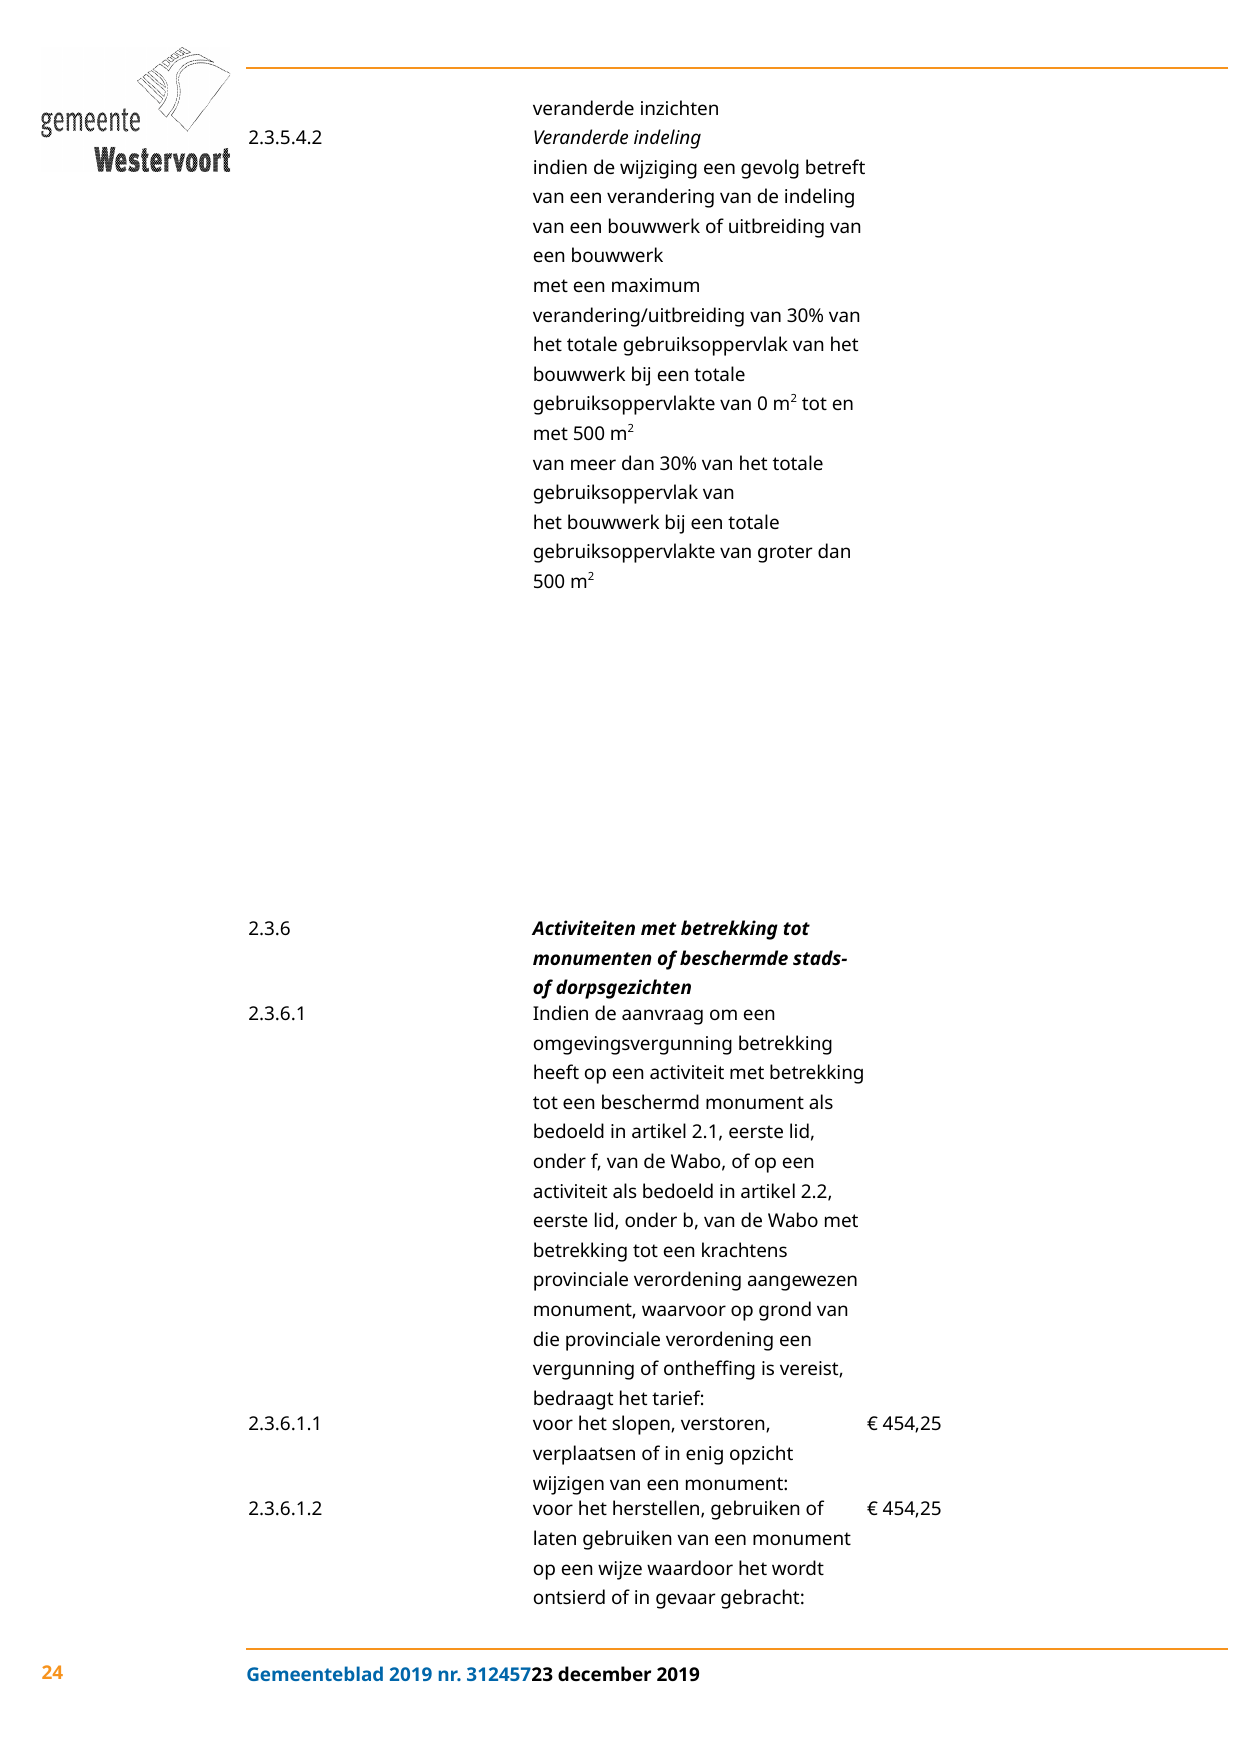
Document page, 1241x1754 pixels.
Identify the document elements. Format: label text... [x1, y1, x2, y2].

table_cell 2.3.5.4.2 [248, 95, 533, 890]
table_cell [867, 890, 1152, 915]
table_cell 2.3.6.1.2 [248, 1496, 533, 1610]
table_cell € 454,25 [867, 1496, 1152, 1610]
table_cell [867, 95, 1152, 890]
table_cell [533, 890, 867, 915]
table_cell voor het slopen, verstoren, verplaatsen of in enig opzicht wijzigen van een monument: [533, 1411, 867, 1496]
table_cell 2.3.6.1.1 [248, 1411, 533, 1496]
table_cell veranderde inzichten Veranderde indeling indien de wijziging een gevolg betreft van een verandering van de indeling van een bouwwerk of uitbreiding van een bouwwerk met een maximum verandering/uitbreiding van 30% van het totale gebruiksoppervlak van het bouwwerk bij een totale gebruiksoppervlakte van 0 m2 tot en met 500 m2 van meer dan 30% van het totale gebruiksoppervlak van het bouwwerk bij een totale gebruiksoppervlakte van groter dan 500 m2 [533, 95, 867, 890]
table_cell [248, 890, 533, 915]
picture [41, 47, 231, 172]
table_cell 2.3.6 [248, 915, 533, 1000]
table_cell voor het herstellen, gebruiken of laten gebruiken van een monument op een wijze waardoor het wordt ontsierd of in gevaar gebracht: [533, 1496, 867, 1610]
table_cell Indien de aanvraag om een omgevingsvergunning betrekking heeft op een activiteit met betrekking tot een beschermd monument als bedoeld in artikel 2.1, eerste lid, onder f, van de Wabo, of op een activiteit als bedoeld in artikel 2.2, eerste lid, onder b, van de Wabo met betrekking tot een krachtens provinciale verordening aangewezen monument, waarvoor op grond van die provinciale verordening een vergunning of ontheffing is vereist, bedraagt het tarief: [533, 1000, 867, 1411]
table_cell 2.3.6.1 [248, 1000, 533, 1411]
table_cell [867, 1000, 1152, 1411]
table_cell [867, 915, 1152, 1000]
table_cell Activiteiten met betrekking tot monumenten of beschermde stads- of dorpsgezichten [533, 915, 867, 1000]
table_cell € 454,25 [867, 1411, 1152, 1496]
